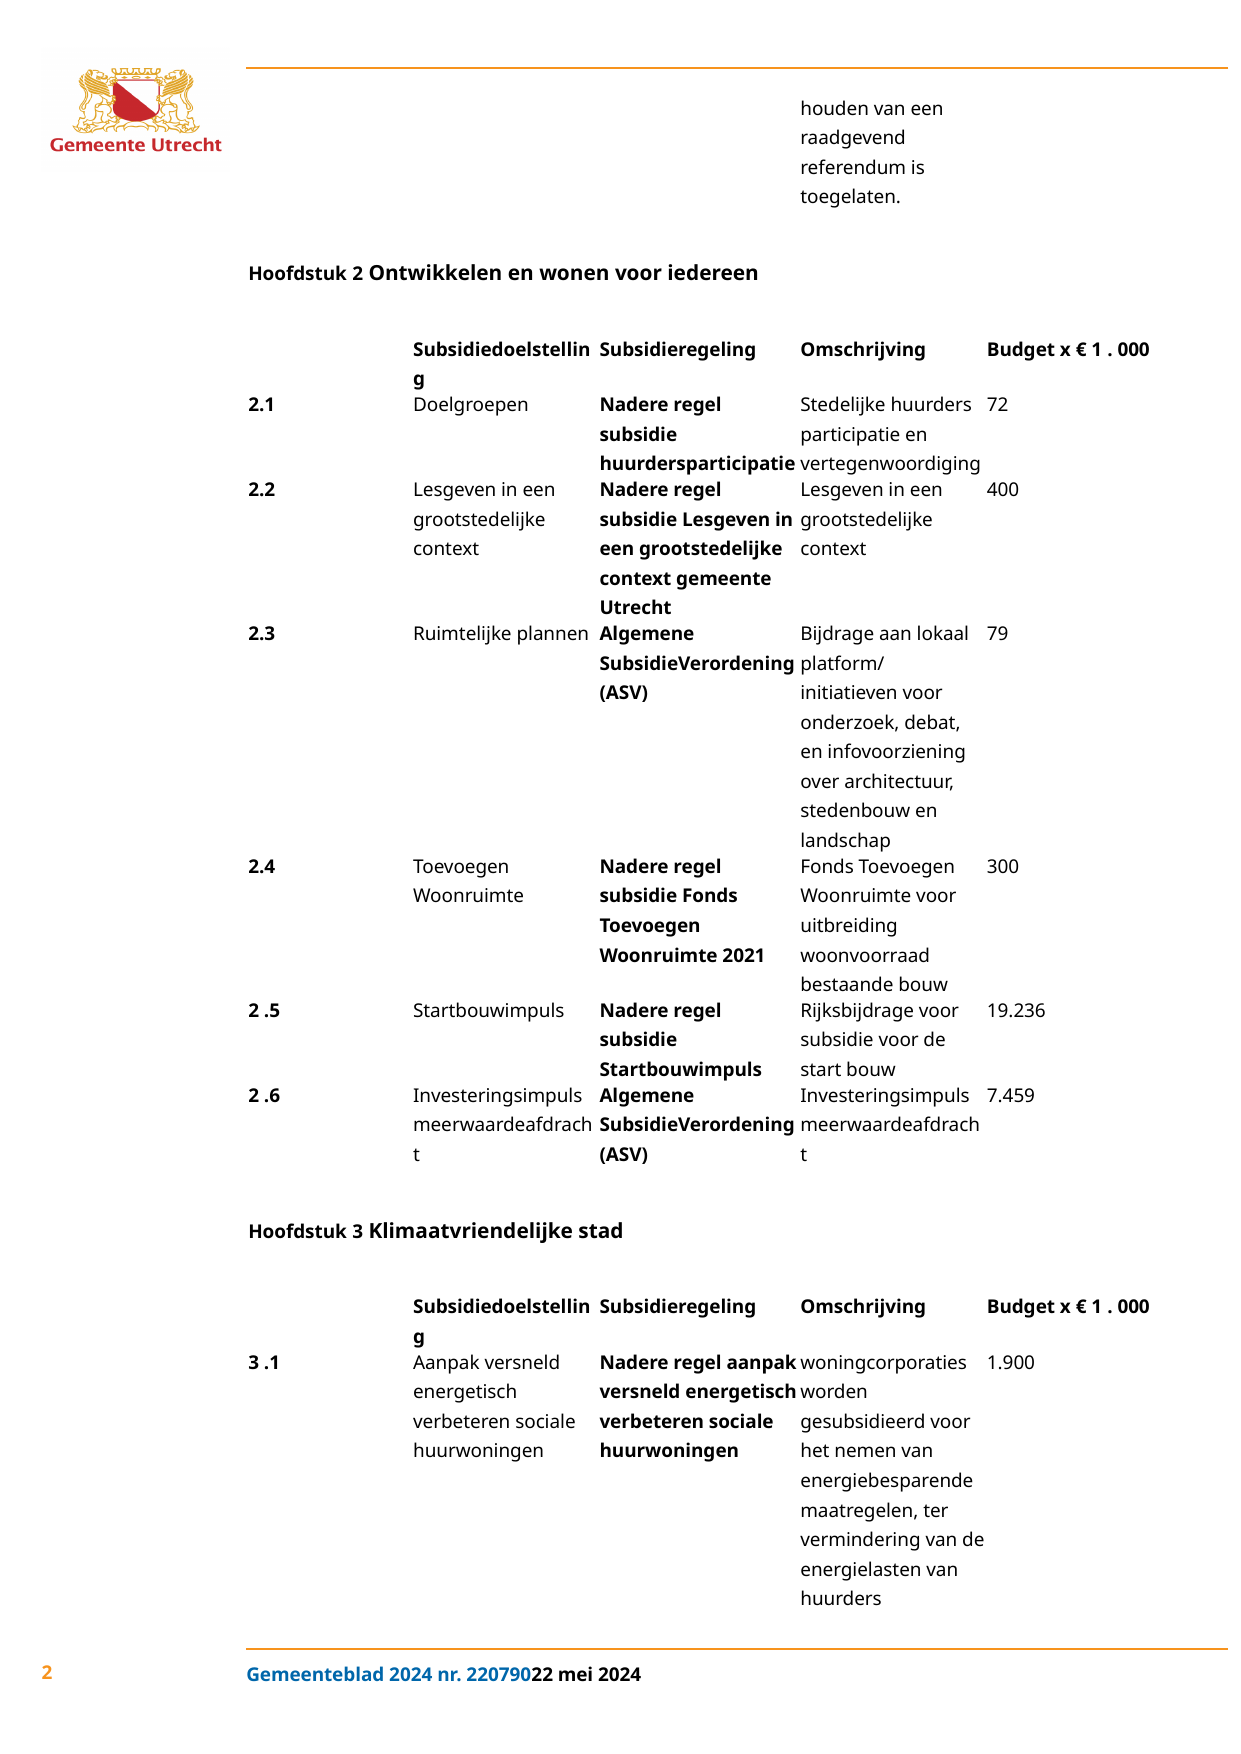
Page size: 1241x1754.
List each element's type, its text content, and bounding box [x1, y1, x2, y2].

table_cell 2.2 [248, 476, 413, 620]
table_cell 79 [987, 620, 1152, 853]
table_cell 7.459 [987, 1082, 1152, 1167]
table_cell 300 [987, 853, 1152, 997]
table_cell Fonds Toevoegen Woonruimte voor uitbreiding woonvoorraad bestaande bouw [800, 853, 987, 997]
table_cell Nadere regel aanpak versneld energetisch verbeteren sociale huurwoningen [599, 1349, 800, 1611]
table_cell Ruimtelijke plannen [413, 620, 599, 853]
table_cell [599, 95, 800, 209]
table_cell Toevoegen Woonruimte [413, 853, 599, 997]
table_header Budget x € 1 . 000 [987, 1294, 1152, 1349]
table_cell 3 .1 [248, 1349, 413, 1611]
table_cell Nadere regel subsidie Fonds Toevoegen Woonruimte 2021 [599, 853, 800, 997]
table_cell 2 .5 [248, 997, 413, 1082]
table_cell 1.900 [987, 1349, 1152, 1611]
table_cell 2.1 [248, 391, 413, 476]
table_cell Bijdrage aan lokaal platform/ initiatieven voor onderzoek, debat, en infovoorziening over architectuur, stedenbouw en landschap [800, 620, 987, 853]
table_cell Nadere regel subsidie huurdersparticipatie [599, 391, 800, 476]
table_cell houden van een raadgevend referendum is toegelaten. [800, 95, 987, 209]
table_header Subsidiedoelstelling [413, 336, 599, 391]
table_cell Rijksbijdrage voor subsidie voor de start bouw [800, 997, 987, 1082]
table_cell Lesgeven in een grootstedelijke context [413, 476, 599, 620]
table_cell Nadere regel subsidie Startbouwimpuls [599, 997, 800, 1082]
table_cell Startbouwimpuls [413, 997, 599, 1082]
table_cell 400 [987, 476, 1152, 620]
table_cell 2 .6 [248, 1082, 413, 1167]
table_cell Algemene SubsidieVerordening (ASV) [599, 1082, 800, 1167]
table_header Budget x € 1 . 000 [987, 336, 1152, 391]
picture [41, 47, 231, 172]
text Hoofdstuk 2 Ontwikkelen en wonen voor iedereen [248, 258, 1152, 287]
table_cell [987, 95, 1152, 209]
table_cell Lesgeven in een grootstedelijke context [800, 476, 987, 620]
table_header Omschrijving [800, 1294, 987, 1349]
table_header Omschrijving [800, 336, 987, 391]
table_header Subsidiedoelstelling [413, 1294, 599, 1349]
table_cell [413, 95, 599, 209]
table_cell Nadere regel subsidie Lesgeven in een grootstedelijke context gemeente Utrecht [599, 476, 800, 620]
table_cell woningcorporaties worden gesubsidieerd voor het nemen van energiebesparende maatregelen, ter vermindering van de energielasten van huurders [800, 1349, 987, 1611]
table_cell 2.3 [248, 620, 413, 853]
table_cell 72 [987, 391, 1152, 476]
table_header Subsidieregeling [599, 336, 800, 391]
table_header Subsidieregeling [599, 1294, 800, 1349]
table_cell [248, 95, 413, 209]
table_cell Stedelijke huurders participatie en vertegenwoordiging [800, 391, 987, 476]
table_cell Algemene SubsidieVerordening (ASV) [599, 620, 800, 853]
table_cell Investeringsimpuls meerwaardeafdracht [800, 1082, 987, 1167]
table_header [248, 336, 413, 391]
table_cell Doelgroepen [413, 391, 599, 476]
table_cell Aanpak versneld energetisch verbeteren sociale huurwoningen [413, 1349, 599, 1611]
table_cell 19.236 [987, 997, 1152, 1082]
table_cell Investeringsimpuls meerwaardeafdracht [413, 1082, 599, 1167]
table_cell 2.4 [248, 853, 413, 997]
text Hoofdstuk 3 Klimaatvriendelijke stad [248, 1216, 1152, 1244]
table_header [248, 1294, 413, 1349]
